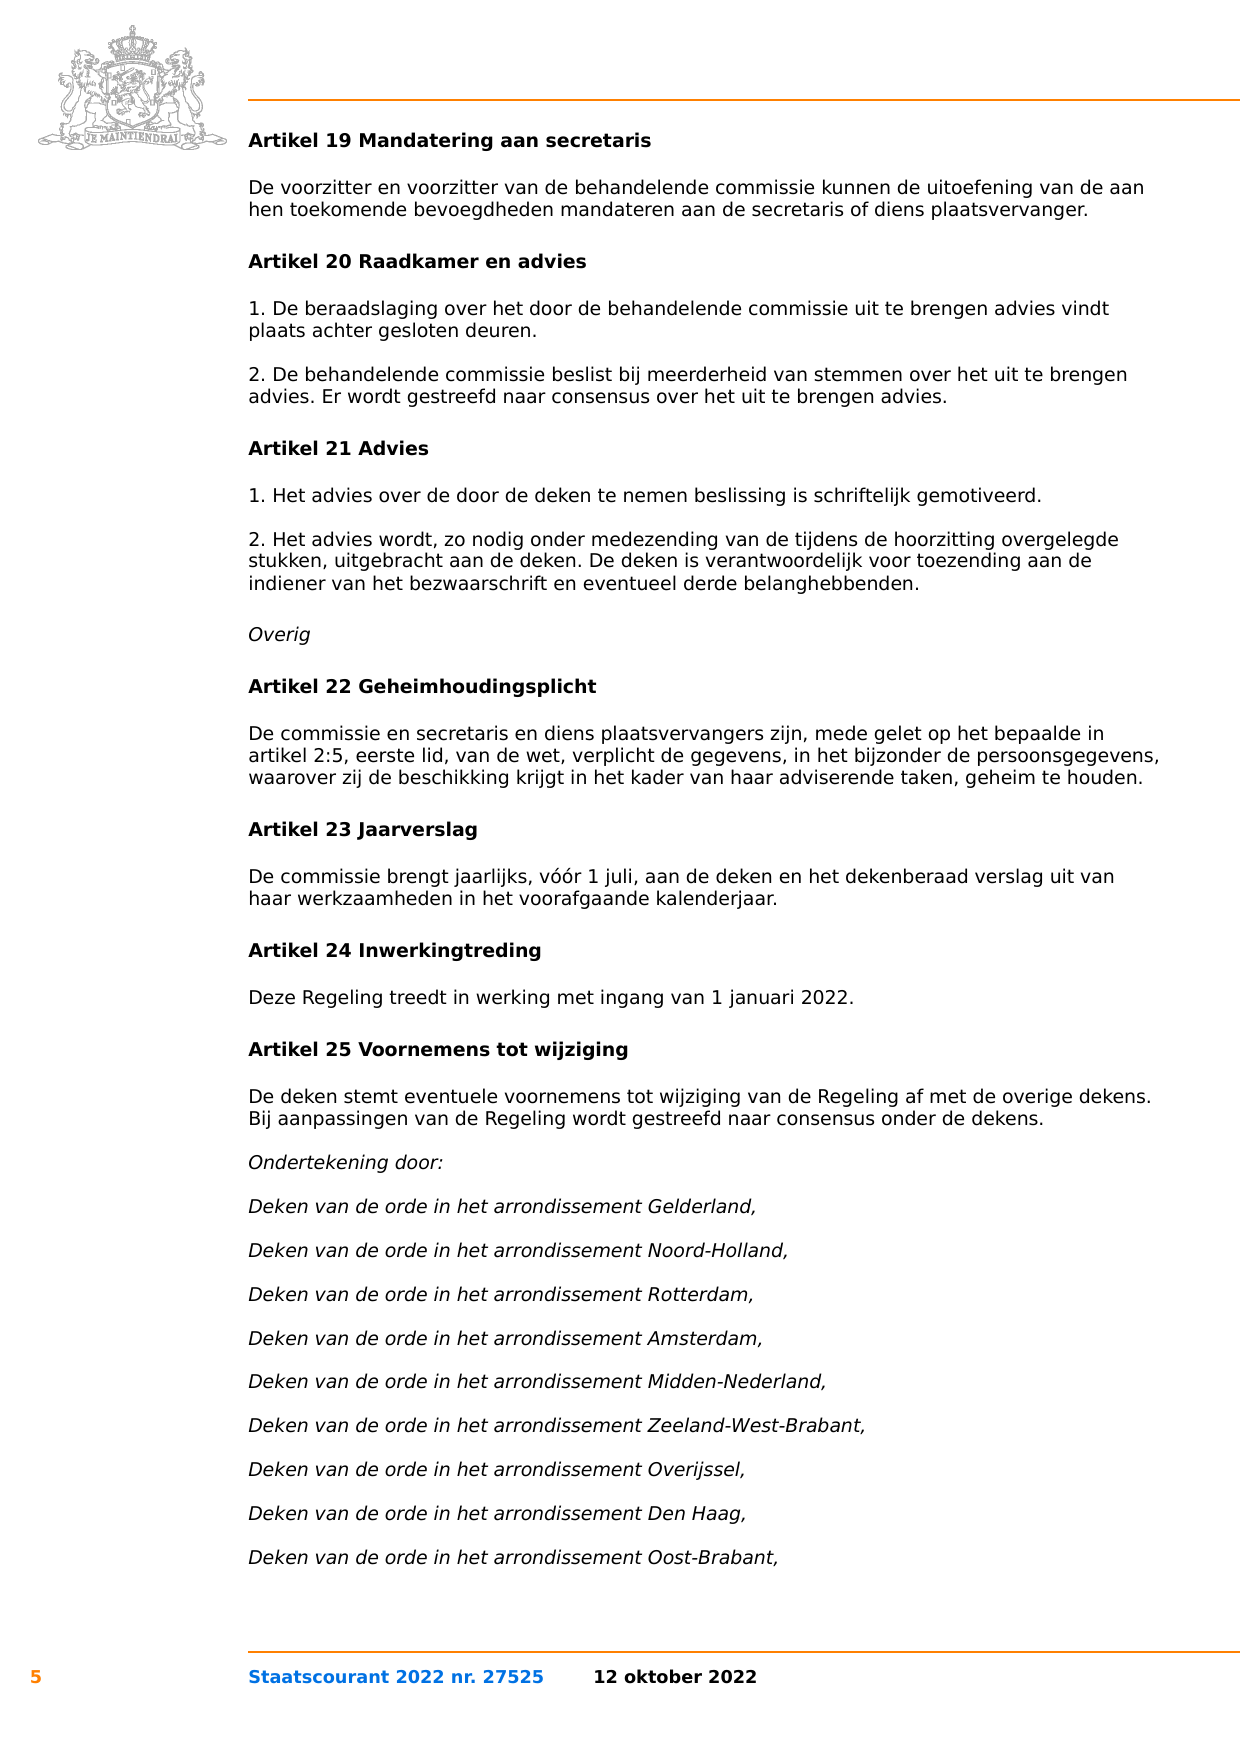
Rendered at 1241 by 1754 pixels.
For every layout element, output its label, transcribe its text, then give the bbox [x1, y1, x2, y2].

text De deken stemt eventuele voornemens tot wijziging van de Regeling af met de overige dekens. Bij aanpassingen van de Regeling wordt gestreefd naar consensus onder de dekens. [248, 1086, 1163, 1130]
text Deken van de orde in het arrondissement Noord-Holland, [248, 1240, 1163, 1262]
text Deken van de orde in het arrondissement Midden-Nederland, [248, 1371, 1163, 1393]
text 1. De beraadslaging over het door de behandelende commissie uit te brengen advies vindt plaats achter gesloten deuren. [248, 298, 1163, 342]
text De voorzitter en voorzitter van de behandelende commissie kunnen de uitoefening van de aan hen toekomende bevoegdheden mandateren aan de secretaris of diens plaatsvervanger. [248, 177, 1163, 221]
picture [38, 25, 227, 150]
text Deze Regeling treedt in werking met ingang van 1 januari 2022. [248, 987, 1163, 1009]
text Deken van de orde in het arrondissement Oost-Brabant, [248, 1547, 1163, 1569]
text De commissie brengt jaarlijks, vóór 1 juli, aan de deken en het dekenberaad verslag uit van haar werkzaamheden in het voorafgaande kalenderjaar. [248, 866, 1163, 910]
text Deken van de orde in het arrondissement Zeeland-West-Brabant, [248, 1415, 1163, 1437]
subtitle Artikel 24 Inwerkingtreding [248, 940, 1163, 962]
subtitle Overig [248, 624, 1163, 646]
text Deken van de orde in het arrondissement Rotterdam, [248, 1283, 1163, 1306]
subtitle Artikel 19 Mandatering aan secretaris [248, 130, 1163, 152]
text Deken van de orde in het arrondissement Gelderland, [248, 1196, 1163, 1218]
text 2. Het advies wordt, zo nodig onder medezending van de tijdens de hoorzitting overgelegde stukken, uitgebracht aan de deken. De deken is verantwoordelijk voor toezending aan de indiener van het bezwaarschrift en eventueel derde belanghebbenden. [248, 528, 1163, 594]
subtitle Artikel 25 Voornemens tot wijziging [248, 1039, 1163, 1061]
text De commissie en secretaris en diens plaatsvervangers zijn, mede gelet op het bepaalde in artikel 2:5, eerste lid, van de wet, verplicht de gegevens, in het bijzonder de persoonsgegevens, waarover zij de beschikking krijgt in het kader van haar adviserende taken, geheim te houden. [248, 723, 1163, 789]
text Ondertekening door: [248, 1152, 1163, 1174]
subtitle Artikel 20 Raadkamer en advies [248, 251, 1163, 273]
text 2. De behandelende commissie beslist bij meerderheid van stemmen over het uit te brengen advies. Er wordt gestreefd naar consensus over het uit te brengen advies. [248, 364, 1163, 408]
subtitle Artikel 23 Jaarverslag [248, 819, 1163, 841]
text 1. Het advies over de door de deken te nemen beslissing is schriftelijk gemotiveerd. [248, 484, 1163, 507]
subtitle Artikel 22 Geheimhoudingsplicht [248, 676, 1163, 698]
text Deken van de orde in het arrondissement Overijssel, [248, 1459, 1163, 1481]
text Deken van de orde in het arrondissement Amsterdam, [248, 1327, 1163, 1349]
subtitle Artikel 21 Advies [248, 438, 1163, 459]
text Deken van de orde in het arrondissement Den Haag, [248, 1503, 1163, 1525]
